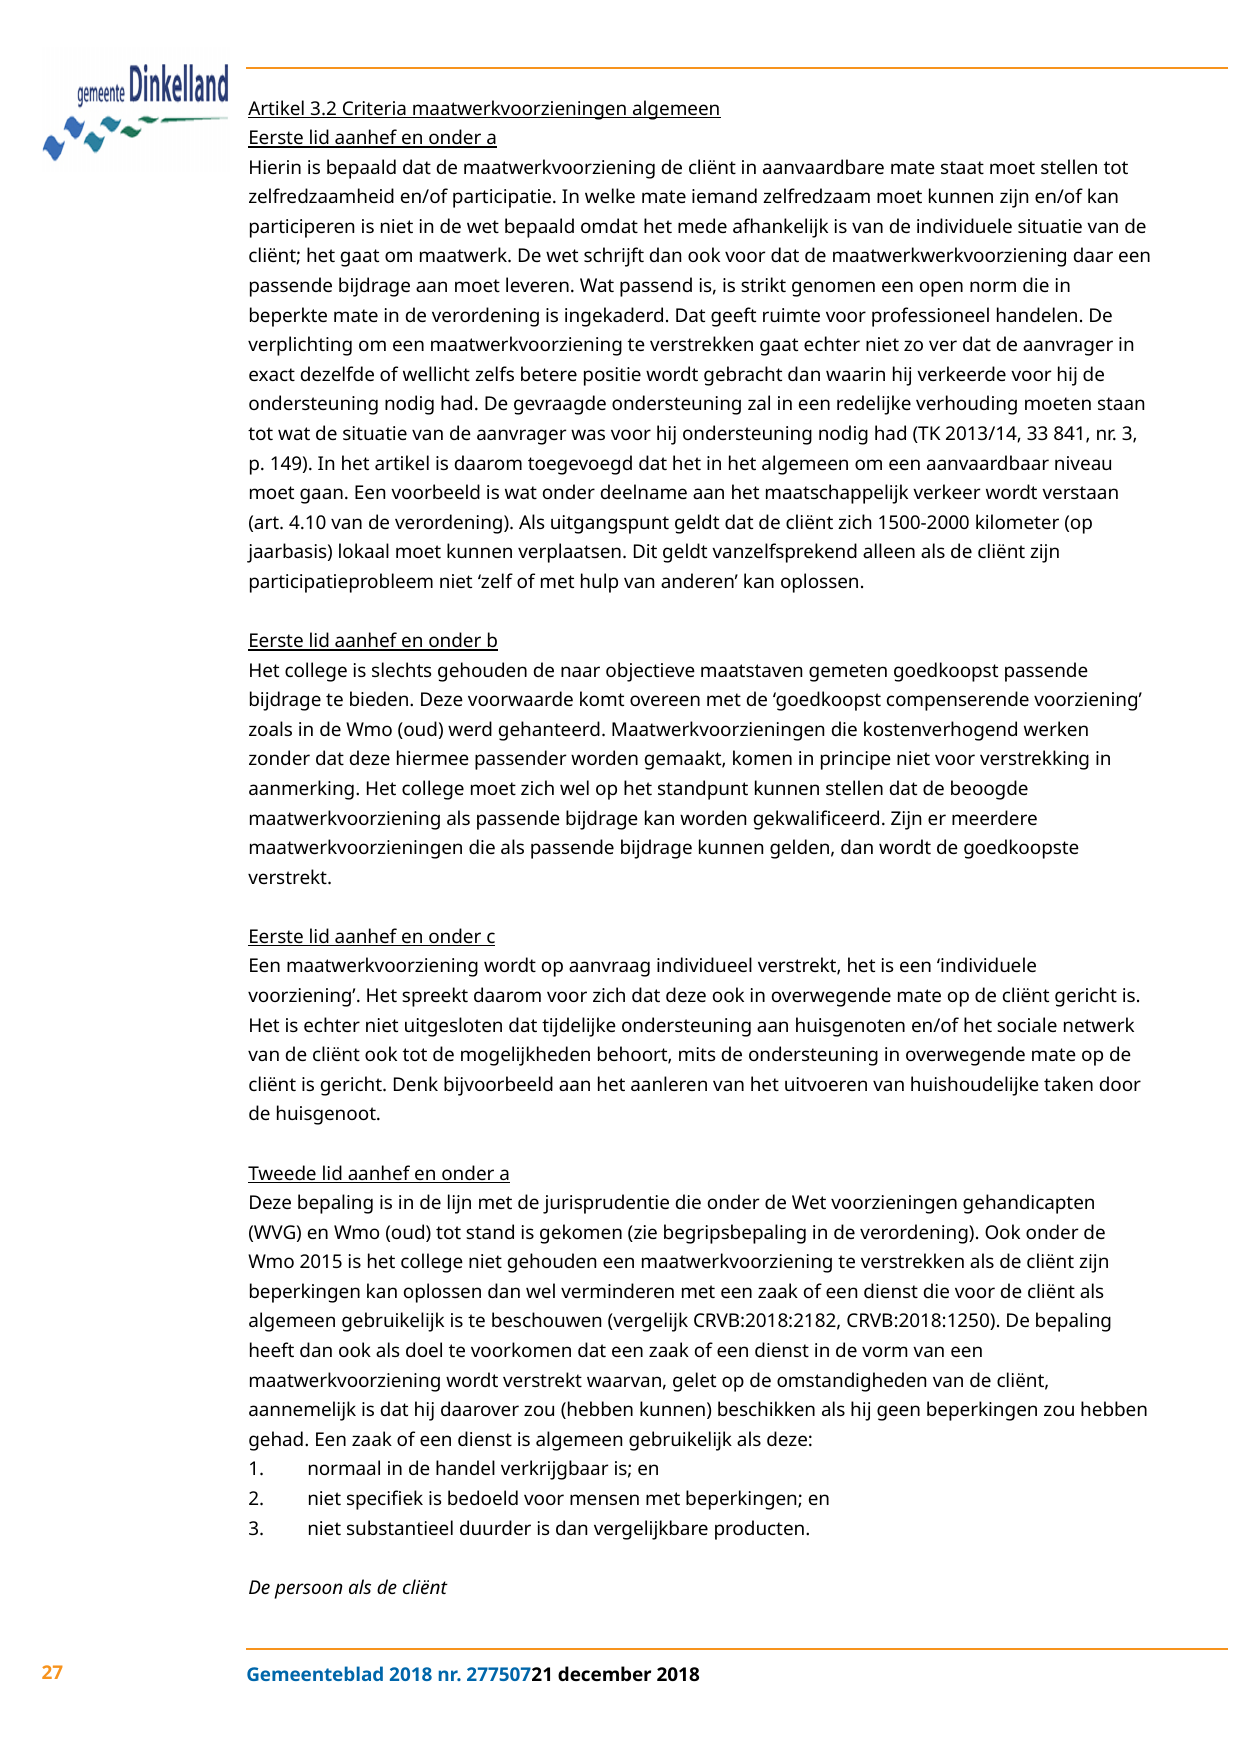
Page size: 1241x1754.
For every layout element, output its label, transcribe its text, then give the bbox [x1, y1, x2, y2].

text Een maatwerkvoorziening wordt op aanvraag individueel verstrekt, het is een ‘individuele voorziening’. Het spreekt daarom voor zich dat deze ook in overwegende mate op de cliënt gericht is. Het is echter niet uitgesloten dat tijdelijke ondersteuning aan huisgenoten en/of het sociale netwerk van de cliënt ook tot de mogelijkheden behoort, mits de ondersteuning in overwegende mate op de cliënt is gericht. Denk bijvoorbeeld aan het aanleren van het uitvoeren van huishoudelijke taken door de huisgenoot. [248, 953, 1152, 1126]
text Artikel 3.2 Criteria maatwerkvoorzieningen algemeen [248, 95, 1152, 121]
text Hierin is bepaald dat de maatwerkvoorziening de cliënt in aanvaardbare mate staat moet stellen tot zelfredzaamheid en/of participatie. In welke mate iemand zelfredzaam moet kunnen zijn en/of kan participeren is niet in de wet bepaald omdat het mede afhankelijk is van de individuele situatie van de cliënt; het gaat om maatwerk. De wet schrijft dan ook voor dat de maatwerkwerkvoorziening daar een passende bijdrage aan moet leveren. Wat passend is, is strikt genomen een open norm die in beperkte mate in de verordening is ingekaderd. Dat geeft ruimte voor professioneel handelen. De verplichting om een maatwerkvoorziening te verstrekken gaat echter niet zo ver dat de aanvrager in exact dezelfde of wellicht zelfs betere positie wordt gebracht dan waarin hij verkeerde voor hij de ondersteuning nodig had. De gevraagde ondersteuning zal in een redelijke verhouding moeten staan tot wat de situatie van de aanvrager was voor hij ondersteuning nodig had (TK 2013/14, 33 841, nr. 3, p. 149). In het artikel is daarom toegevoegd dat het in het algemeen om een aanvaardbaar niveau moet gaan. Een voorbeeld is wat onder deelname aan het maatschappelijk verkeer wordt verstaan (art. 4.10 van de verordening). Als uitgangspunt geldt dat de cliënt zich 1500-2000 kilometer (op jaarbasis) lokaal moet kunnen verplaatsen. Dit geldt vanzelfsprekend alleen als de cliënt zijn participatieprobleem niet ‘zelf of met hulp van anderen’ kan oplossen. [248, 154, 1152, 594]
text Eerste lid aanhef en onder a [248, 124, 1152, 150]
list niet specifiek is bedoeld voor mensen met beperkingen; en [248, 1485, 1152, 1511]
text Het college is slechts gehouden de naar objectieve maatstaven gemeten goedkoopst passende bijdrage te bieden. Deze voorwaarde komt overeen met de ‘goedkoopst compenserende voorziening’ zoals in de Wmo (oud) werd gehanteerd. Maatwerkvoorzieningen die kostenverhogend werken zonder dat deze hiermee passender worden gemaakt, komen in principe niet voor verstrekking in aanmerking. Het college moet zich wel op het standpunt kunnen stellen dat de beoogde maatwerkvoorziening als passende bijdrage kan worden gekwalificeerd. Zijn er meerdere maatwerkvoorzieningen die als passende bijdrage kunnen gelden, dan wordt de goedkoopste verstrekt. [248, 657, 1152, 890]
text De persoon als de cliënt [248, 1574, 1152, 1600]
text Eerste lid aanhef en onder c [248, 923, 1152, 949]
text Eerste lid aanhef en onder b [248, 627, 1152, 653]
text Deze bepaling is in de lijn met de jurisprudentie die onder de Wet voorzieningen gehandicapten (WVG) en Wmo (oud) tot stand is gekomen (zie begripsbepaling in de verordening). Ook onder de Wmo 2015 is het college niet gehouden een maatwerkvoorziening te verstrekken als de cliënt zijn beperkingen kan oplossen dan wel verminderen met een zaak of een dienst die voor de cliënt als algemeen gebruikelijk is te beschouwen (vergelijk CRVB:2018:2182, CRVB:2018:1250). De bepaling heeft dan ook als doel te voorkomen dat een zaak of een dienst in de vorm van een maatwerkvoorziening wordt verstrekt waarvan, gelet op de omstandigheden van de cliënt, aannemelijk is dat hij daarover zou (hebben kunnen) beschikken als hij geen beperkingen zou hebben gehad. Een zaak of een dienst is algemeen gebruikelijk als deze: [248, 1189, 1152, 1452]
picture [41, 47, 231, 172]
list niet substantieel duurder is dan vergelijkbare producten. [248, 1515, 1152, 1541]
text Tweede lid aanhef en onder a [248, 1160, 1152, 1186]
list normaal in de handel verkrijgbaar is; en [248, 1456, 1152, 1481]
